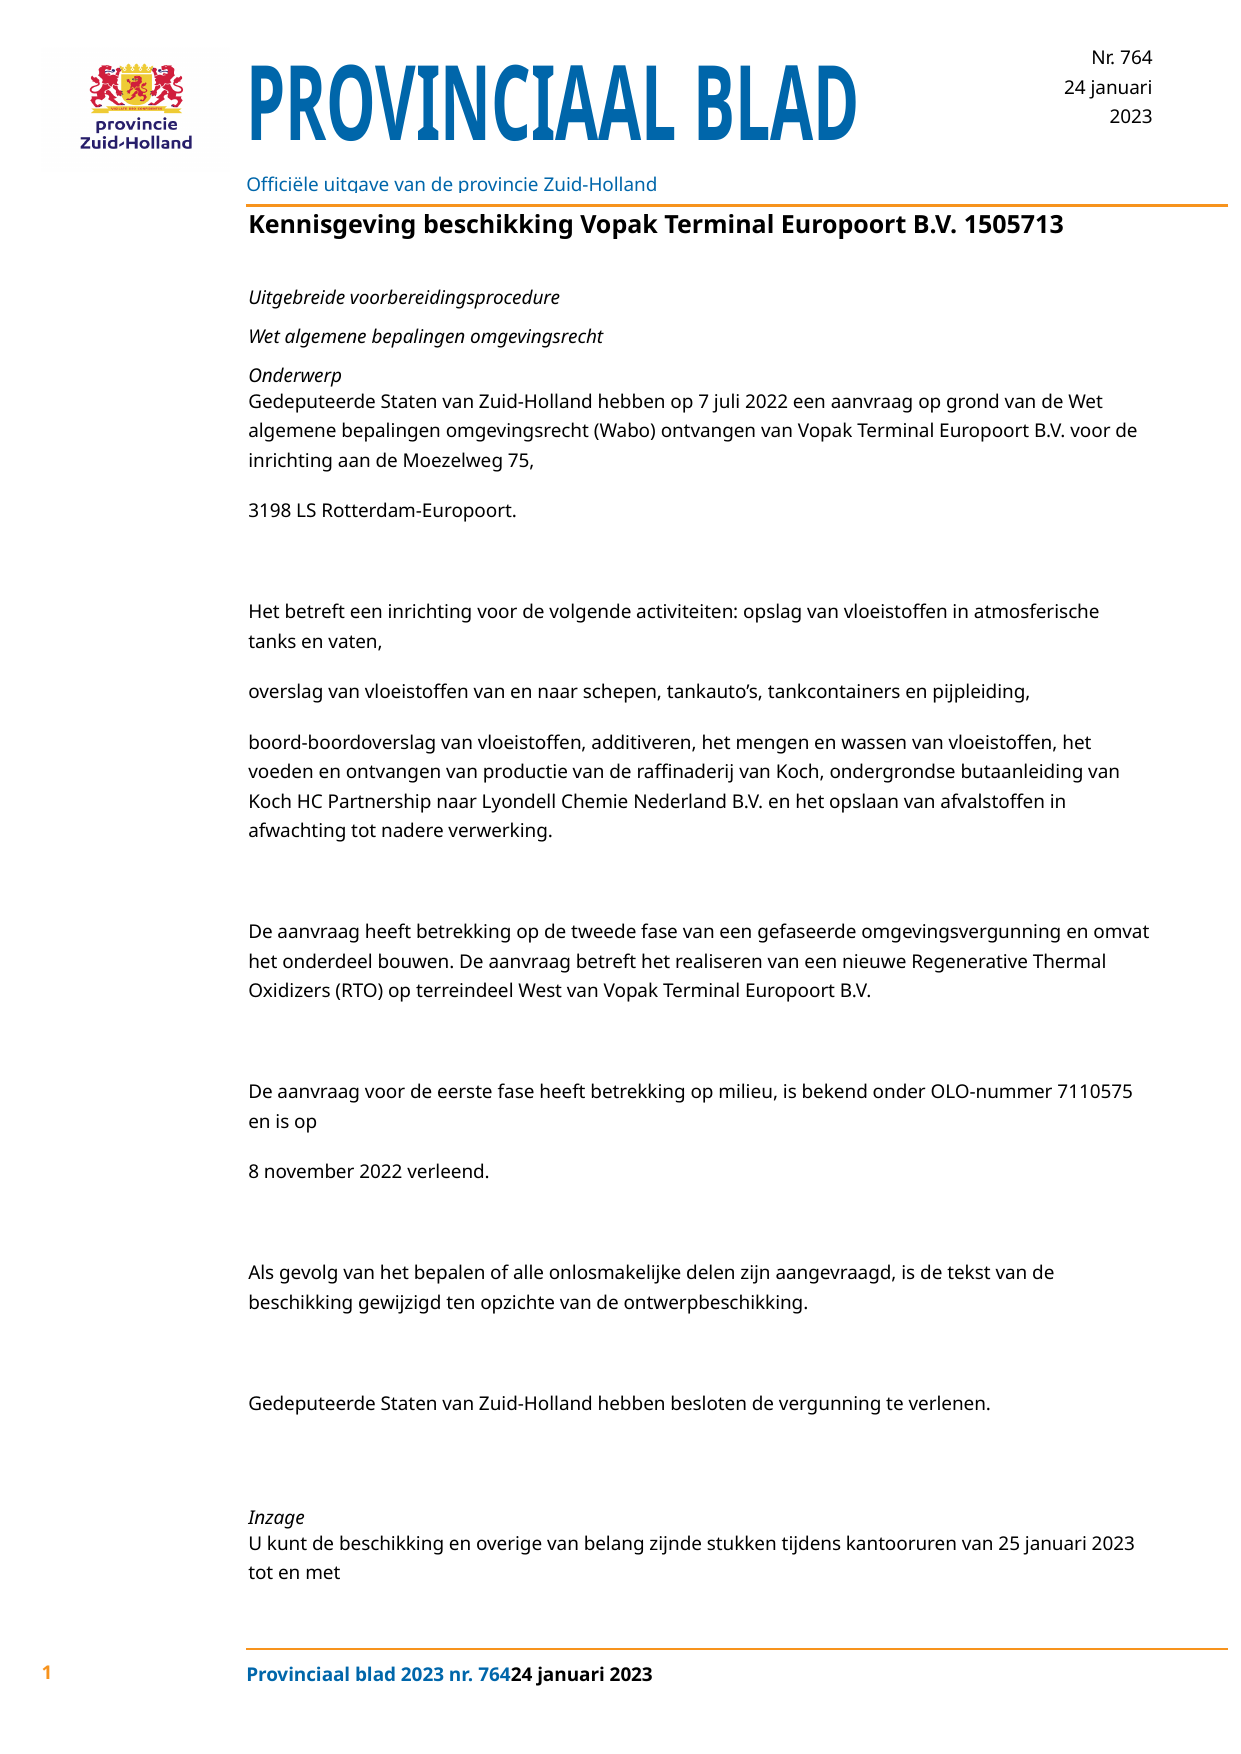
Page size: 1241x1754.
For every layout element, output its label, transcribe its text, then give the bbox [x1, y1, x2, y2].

text boord-boordoverslag van vloeistoffen, additiveren, het mengen en wassen van vloeistoffen, het voeden en ontvangen van productie van de raffinaderij van Koch, ondergrondse butaanleiding van Koch HC Partnership naar Lyondell Chemie Nederland B.V. en het opslaan van afvalstoffen in afwachting tot nadere verwerking. [248, 729, 1152, 843]
text 8 november 2022 verleend. [248, 1158, 1152, 1184]
text Gedeputeerde Staten van Zuid-Holland hebben besloten de vergunning te verlenen. [248, 1390, 1152, 1416]
picture [41, 47, 231, 172]
text overslag van vloeistoffen van en naar schepen, tankauto’s, tankcontainers en pijpleiding, [248, 678, 1152, 704]
text Wet algemene bepalingen omgevingsrecht [248, 323, 1152, 349]
text Inzage [248, 1504, 1152, 1530]
text Kennisgeving beschikking Vopak Terminal Europoort B.V. 1505713 [248, 207, 1152, 241]
text 3198 LS Rotterdam-Europoort. [248, 498, 1152, 523]
text Onderwerp [248, 362, 1152, 388]
text De aanvraag heeft betrekking op de tweede fase van een gefaseerde omgevingsvergunning en omvat het onderdeel bouwen. De aanvraag betreft het realiseren van een nieuwe Regenerative Thermal Oxidizers (RTO) op terreindeel West van Vopak Terminal Europoort B.V. [248, 918, 1152, 1003]
text Gedeputeerde Staten van Zuid-Holland hebben op 7 juli 2022 een aanvraag op grond van de Wet algemene bepalingen omgevingsrecht (Wabo) ontvangen van Vopak Terminal Europoort B.V. voor de inrichting aan de Moezelweg 75, [248, 388, 1152, 473]
text Uitgebreide voorbereidingsprocedure [248, 284, 1152, 309]
text Het betreft een inrichting voor de volgende activiteiten: opslag van vloeistoffen in atmosferische tanks en vaten, [248, 598, 1152, 654]
text U kunt de beschikking en overige van belang zijnde stukken tijdens kantooruren van 25 januari 2023 tot en met [248, 1530, 1152, 1585]
text Als gevolg van het bepalen of alle onlosmakelijke delen zijn aangevraagd, is de tekst van de beschikking gewijzigd ten opzichte van de ontwerpbeschikking. [248, 1259, 1152, 1315]
text De aanvraag voor de eerste fase heeft betrekking op milieu, is bekend onder OLO-nummer 7110575 en is op [248, 1078, 1152, 1134]
